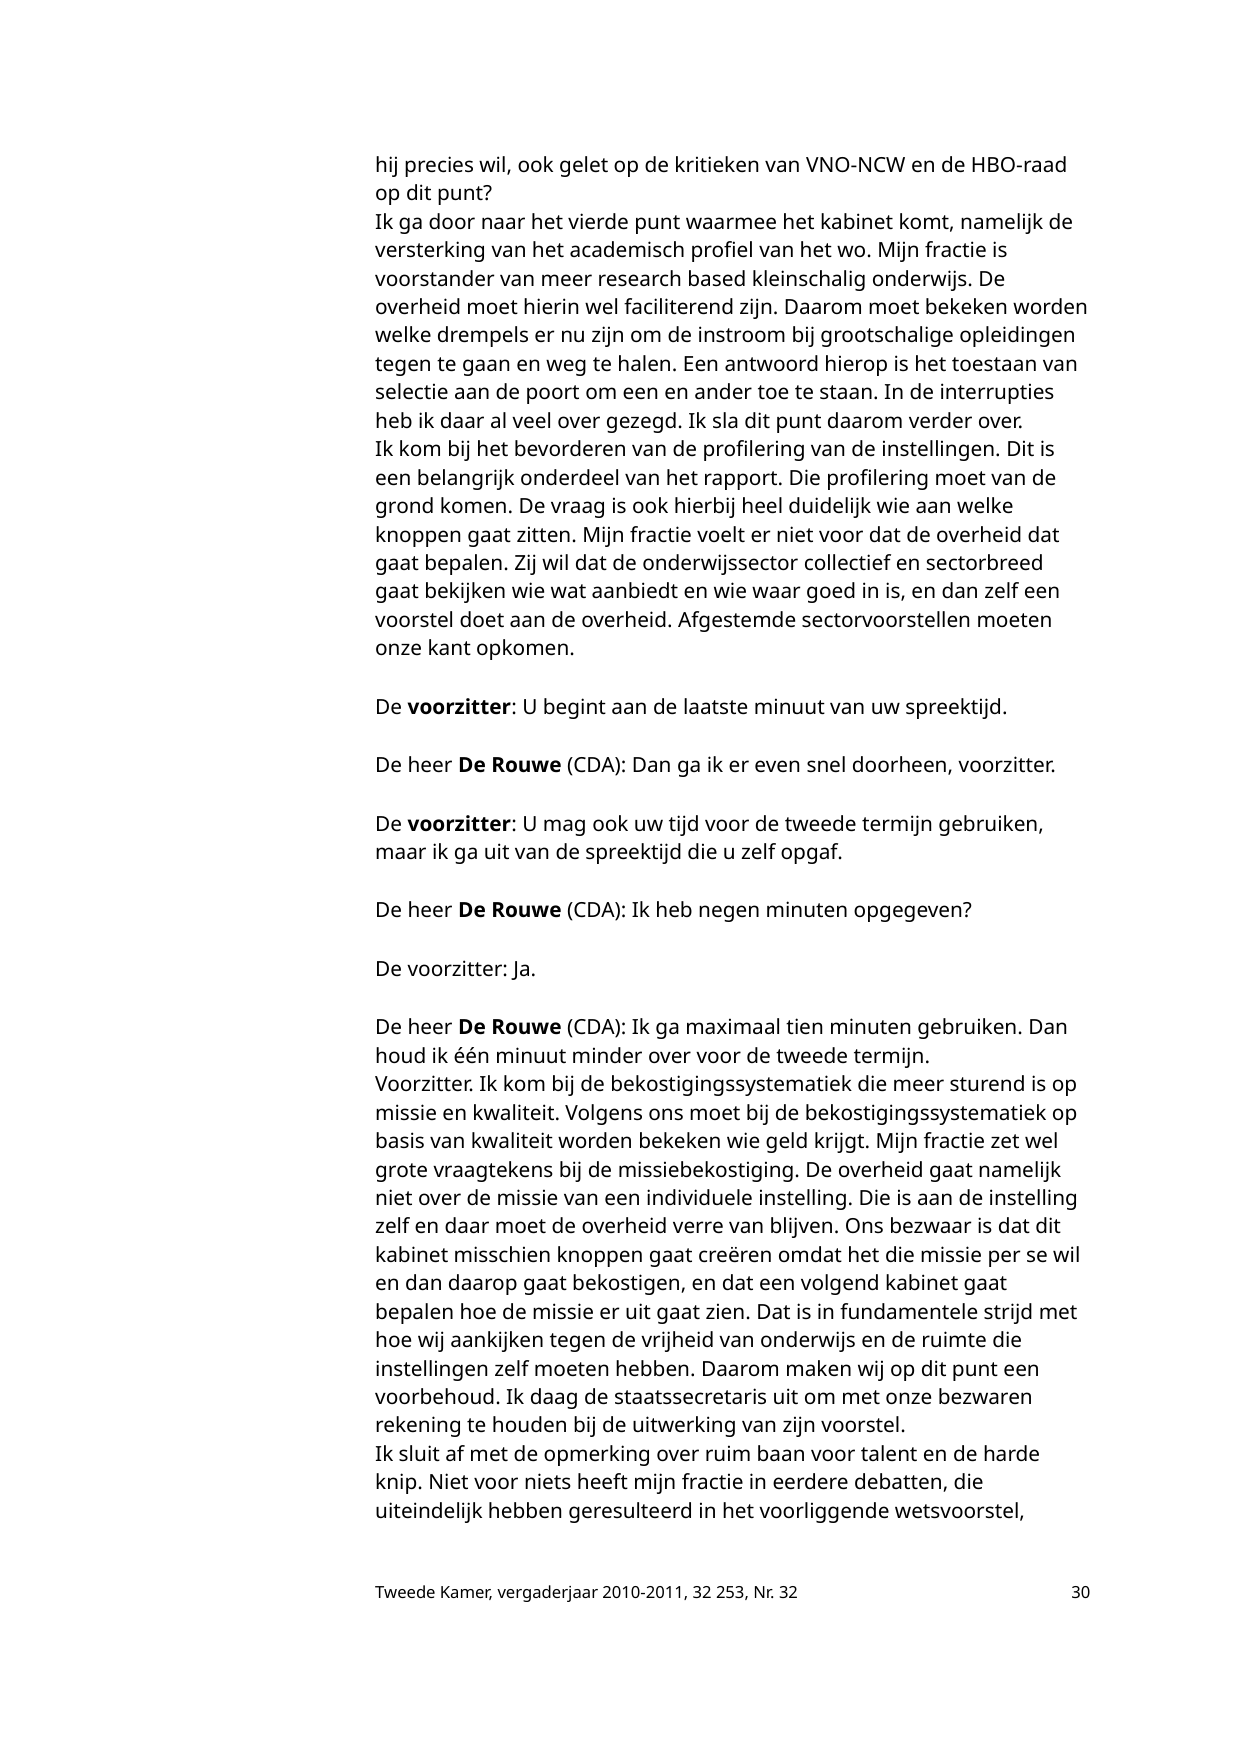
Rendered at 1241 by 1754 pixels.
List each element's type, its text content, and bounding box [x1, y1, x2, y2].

text De voorzitter: U mag ook uw tijd voor de tweede termijn gebruiken, maar ik ga uit van de spreektijd die u zelf opgaf. [375, 809, 1090, 866]
text De heer De Rouwe (CDA): Ik heb negen minuten opgegeven? [375, 896, 1090, 924]
text Ik kom bij het bevorderen van de profilering van de instellingen. Dit is een belangrijk onderdeel van het rapport. Die profilering moet van de grond komen. De vraag is ook hierbij heel duidelijk wie aan welke knoppen gaat zitten. Mijn fractie voelt er niet voor dat de overheid dat gaat bepalen. Zij wil dat de onderwijssector collectief en sectorbreed gaat bekijken wie wat aanbiedt en wie waar goed in is, en dan zelf een voorstel doet aan de overheid. Afgestemde sectorvoorstellen moeten onze kant opkomen. [375, 434, 1090, 662]
text hij precies wil, ook gelet op de kritieken van VNO-NCW en de HBO-raad op dit punt? [375, 150, 1090, 207]
text De voorzitter: Ja. [375, 954, 1090, 982]
text Ik sluit af met de opmerking over ruim baan voor talent en de harde knip. Niet voor niets heeft mijn fractie in eerdere debatten, die uiteindelijk hebben geresulteerd in het voorliggende wetsvoorstel, [375, 1439, 1090, 1524]
text De voorzitter: U begint aan de laatste minuut van uw spreektijd. [375, 692, 1090, 720]
text Voorzitter. Ik kom bij de bekostigingssystematiek die meer sturend is op missie en kwaliteit. Volgens ons moet bij de bekostigingssystematiek op basis van kwaliteit worden bekeken wie geld krijgt. Mijn fractie zet wel grote vraagtekens bij de missiebekostiging. De overheid gaat namelijk niet over de missie van een individuele instelling. Die is aan de instelling zelf en daar moet de overheid verre van blijven. Ons bezwaar is dat dit kabinet misschien knoppen gaat creëren omdat het die missie per se wil en dan daarop gaat bekostigen, en dat een volgend kabinet gaat bepalen hoe de missie er uit gaat zien. Dat is in fundamentele strijd met hoe wij aankijken tegen de vrijheid van onderwijs en de ruimte die instellingen zelf moeten hebben. Daarom maken wij op dit punt een voorbehoud. Ik daag de staatssecretaris uit om met onze bezwaren rekening te houden bij de uitwerking van zijn voorstel. [375, 1069, 1090, 1439]
text De heer De Rouwe (CDA): Dan ga ik er even snel doorheen, voorzitter. [375, 750, 1090, 779]
text Ik ga door naar het vierde punt waarmee het kabinet komt, namelijk de versterking van het academisch profiel van het wo. Mijn fractie is voorstander van meer research based kleinschalig onderwijs. De overheid moet hierin wel faciliterend zijn. Daarom moet bekeken worden welke drempels er nu zijn om de instroom bij grootschalige opleidingen tegen te gaan en weg te halen. Een antwoord hierop is het toestaan van selectie aan de poort om een en ander toe te staan. In de interrupties heb ik daar al veel over gezegd. Ik sla dit punt daarom verder over. [375, 207, 1090, 434]
text De heer De Rouwe (CDA): Ik ga maximaal tien minuten gebruiken. Dan houd ik één minuut minder over voor de tweede termijn. [375, 1012, 1090, 1069]
